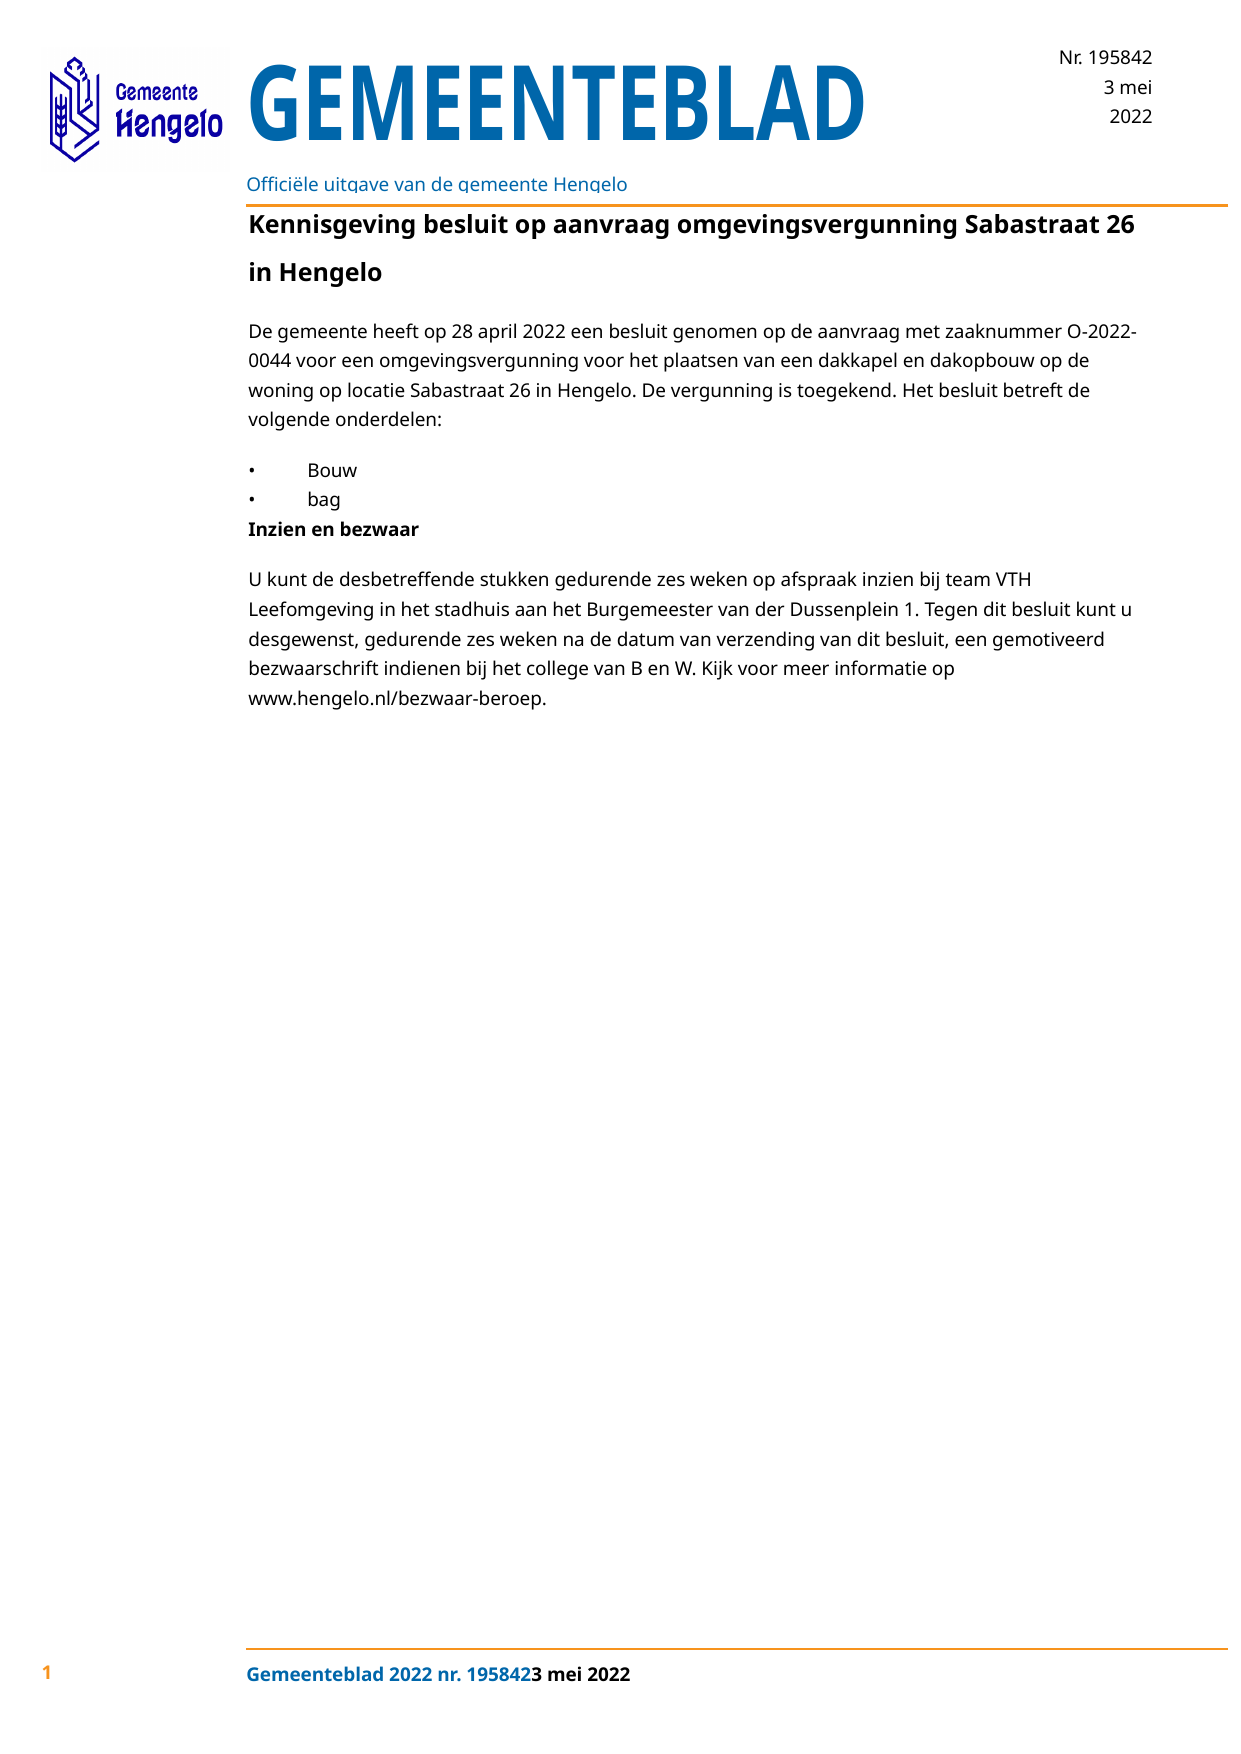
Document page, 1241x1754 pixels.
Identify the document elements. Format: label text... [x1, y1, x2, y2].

list bag [248, 487, 1152, 512]
text Kennisgeving besluit op aanvraag omgevingsvergunning Sabastraat 26 in Hengelo [248, 207, 1152, 288]
text De gemeente heeft op 28 april 2022 een besluit genomen op de aanvraag met zaaknummer O-2022-0044 voor een omgevingsvergunning voor het plaatsen van een dakkapel en dakopbouw op de woning op locatie Sabastraat 26 in Hengelo. De vergunning is toegekend. Het besluit betreft de volgende onderdelen: [248, 318, 1152, 432]
list Bouw [248, 457, 1152, 483]
picture [41, 47, 231, 172]
text Inzien en bezwaar [248, 516, 1152, 542]
text U kunt de desbetreffende stukken gedurende zes weken op afspraak inzien bij team VTH Leefomgeving in het stadhuis aan het Burgemeester van der Dussenplein 1. Tegen dit besluit kunt u desgewenst, gedurende zes weken na de datum van verzending van dit besluit, een gemotiveerd bezwaarschrift indienen bij het college van B en W. Kijk voor meer informatie op www.hengelo.nl/bezwaar-beroep. [248, 567, 1152, 711]
